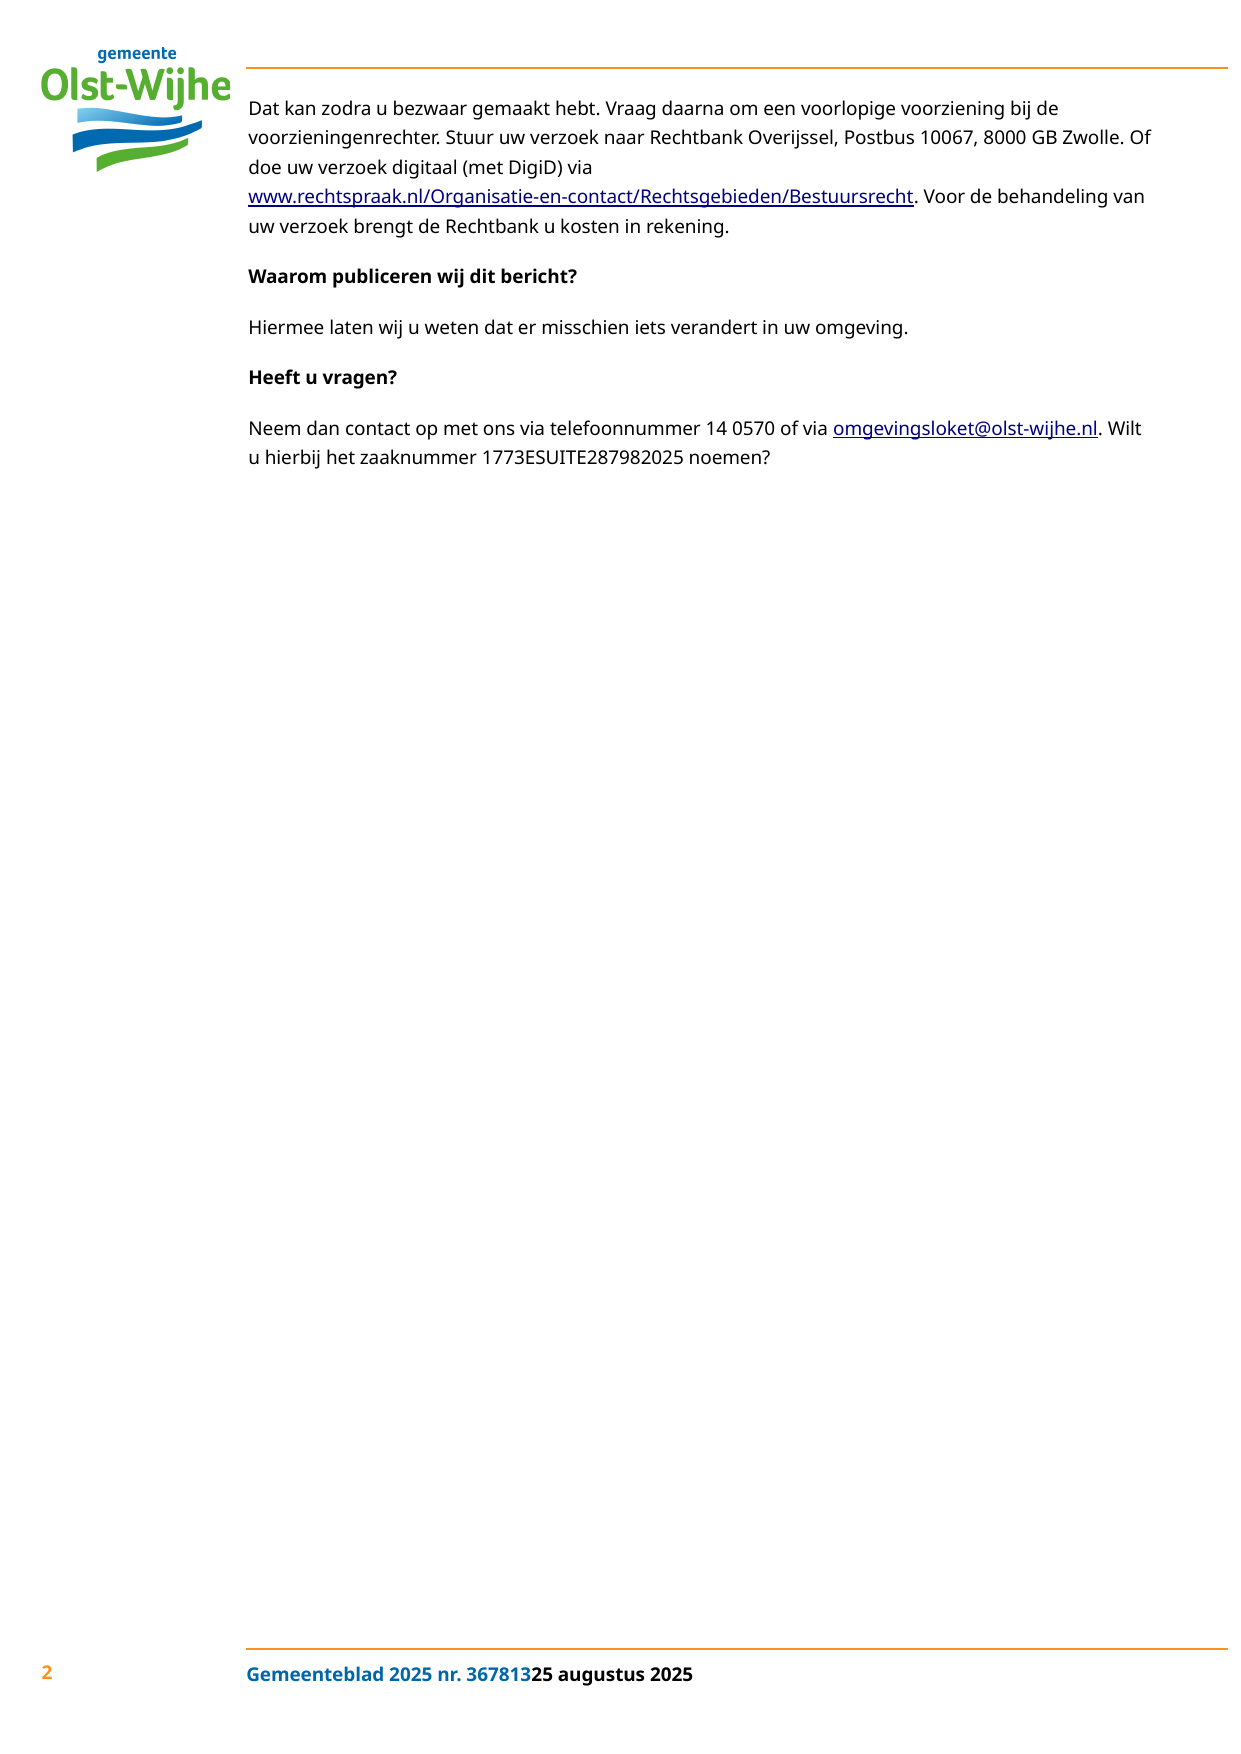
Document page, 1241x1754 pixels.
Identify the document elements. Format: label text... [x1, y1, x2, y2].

text Waarom publiceren wij dit bericht? [248, 263, 1152, 289]
text Neem dan contact op met ons via telefoonnummer 14 0570 of via omgevingsloket@olst-wijhe.nl. Wilt u hierbij het zaaknummer 1773ESUITE287982025 noemen? [248, 415, 1152, 470]
text Heeft u vragen? [248, 364, 1152, 390]
picture [41, 47, 231, 172]
text Dat kan zodra u bezwaar gemaakt hebt. Vraag daarna om een voorlopige voorziening bij de voorzieningenrechter. Stuur uw verzoek naar Rechtbank Overijssel, Postbus 10067, 8000 GB Zwolle. Of doe uw verzoek digitaal (met DigiD) via www.rechtspraak.nl/Organisatie-en-contact/Rechtsgebieden/Bestuursrecht. Voor de behandeling van uw verzoek brengt de Rechtbank u kosten in rekening. [248, 95, 1152, 239]
text Hiermee laten wij u weten dat er misschien iets verandert in uw omgeving. [248, 314, 1152, 340]
